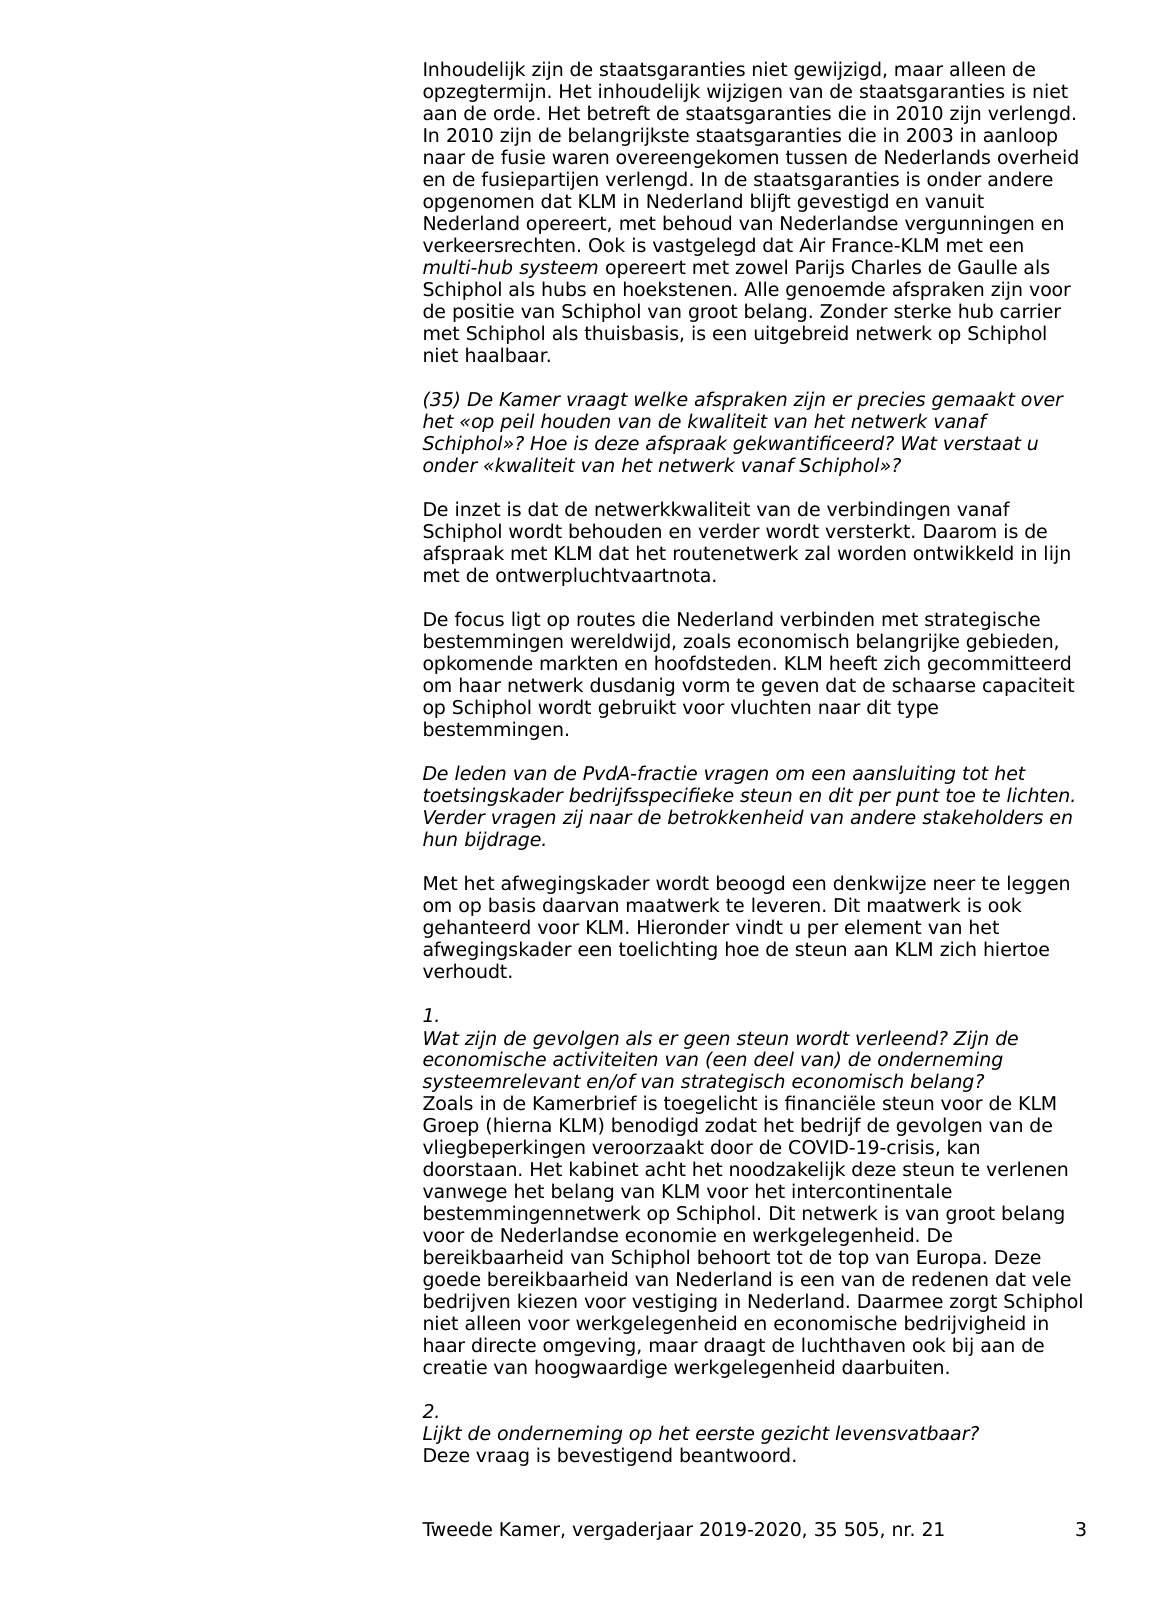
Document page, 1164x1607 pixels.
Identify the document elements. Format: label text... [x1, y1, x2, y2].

text Zoals in de Kamerbrief is toegelicht is financiële steun voor de KLM Groep (hierna KLM) benodigd zodat het bedrijf de gevolgen van de vliegbeperkingen veroorzaakt door de COVID-19-crisis, kan doorstaan. Het kabinet acht het noodzakelijk deze steun te verlenen vanwege het belang van KLM voor het intercontinentale bestemmingennetwerk op Schiphol. Dit netwerk is van groot belang voor de Nederlandse economie en werkgelegenheid. De bereikbaarheid van Schiphol behoort tot de top van Europa. Deze goede bereikbaarheid van Nederland is een van de redenen dat vele bedrijven kiezen voor vestiging in Nederland. Daarmee zorgt Schiphol niet alleen voor werkgelegenheid en economische bedrijvigheid in haar directe omgeving, maar draagt de luchthaven ook bij aan de creatie van hoogwaardige werkgelegenheid daarbuiten. [422, 1093, 1087, 1379]
text Wat zijn de gevolgen als er geen steun wordt verleend? Zijn de economische activiteiten van (een deel van) de onderneming systeemrelevant en/of van strategisch economisch belang? [422, 1027, 1087, 1093]
text De focus ligt op routes die Nederland verbinden met strategische bestemmingen wereldwijd, zoals economisch belangrijke gebieden, opkomende markten en hoofdsteden. KLM heeft zich gecommitteerd om haar netwerk dusdanig vorm te geven dat de schaarse capaciteit op Schiphol wordt gebruikt voor vluchten naar dit type bestemmingen. [422, 609, 1087, 741]
text 2. [422, 1401, 1087, 1423]
text 1. [422, 1005, 1087, 1027]
text Inhoudelijk zijn de staatsgaranties niet gewijzigd, maar alleen de opzegtermijn. Het inhoudelijk wijzigen van de staatsgaranties is niet aan de orde. Het betreft de staatsgaranties die in 2010 zijn verlengd. In 2010 zijn de belangrijkste staatsgaranties die in 2003 in aanloop naar de fusie waren overeengekomen tussen de Nederlands overheid en de fusiepartijen verlengd. In de staatsgaranties is onder andere opgenomen dat KLM in Nederland blijft gevestigd en vanuit Nederland opereert, met behoud van Nederlandse vergunningen en verkeersrechten. Ook is vastgelegd dat Air France-KLM met een multi-hub systeem opereert met zowel Parijs Charles de Gaulle als Schiphol als hubs en hoekstenen. Alle genoemde afspraken zijn voor de positie van Schiphol van groot belang. Zonder sterke hub carrier met Schiphol als thuisbasis, is een uitgebreid netwerk op Schiphol niet haalbaar. [422, 59, 1087, 367]
text (35) De Kamer vraagt welke afspraken zijn er precies gemaakt over het «op peil houden van de kwaliteit van het netwerk vanaf Schiphol»? Hoe is deze afspraak gekwantificeerd? Wat verstaat u onder «kwaliteit van het netwerk vanaf Schiphol»? [422, 389, 1087, 477]
text Deze vraag is bevestigend beantwoord. [422, 1445, 1087, 1467]
text Met het afwegingskader wordt beoogd een denkwijze neer te leggen om op basis daarvan maatwerk te leveren. Dit maatwerk is ook gehanteerd voor KLM. Hieronder vindt u per element van het afwegingskader een toelichting hoe de steun aan KLM zich hiertoe verhoudt. [422, 873, 1087, 983]
text Lijkt de onderneming op het eerste gezicht levensvatbaar? [422, 1423, 1087, 1445]
text De inzet is dat de netwerkkwaliteit van de verbindingen vanaf Schiphol wordt behouden en verder wordt versterkt. Daarom is de afspraak met KLM dat het routenetwerk zal worden ontwikkeld in lijn met de ontwerpluchtvaartnota. [422, 499, 1087, 587]
text De leden van de PvdA-fractie vragen om een aansluiting tot het toetsingskader bedrijfsspecifieke steun en dit per punt toe te lichten. Verder vragen zij naar de betrokkenheid van andere stakeholders en hun bijdrage. [422, 763, 1087, 851]
